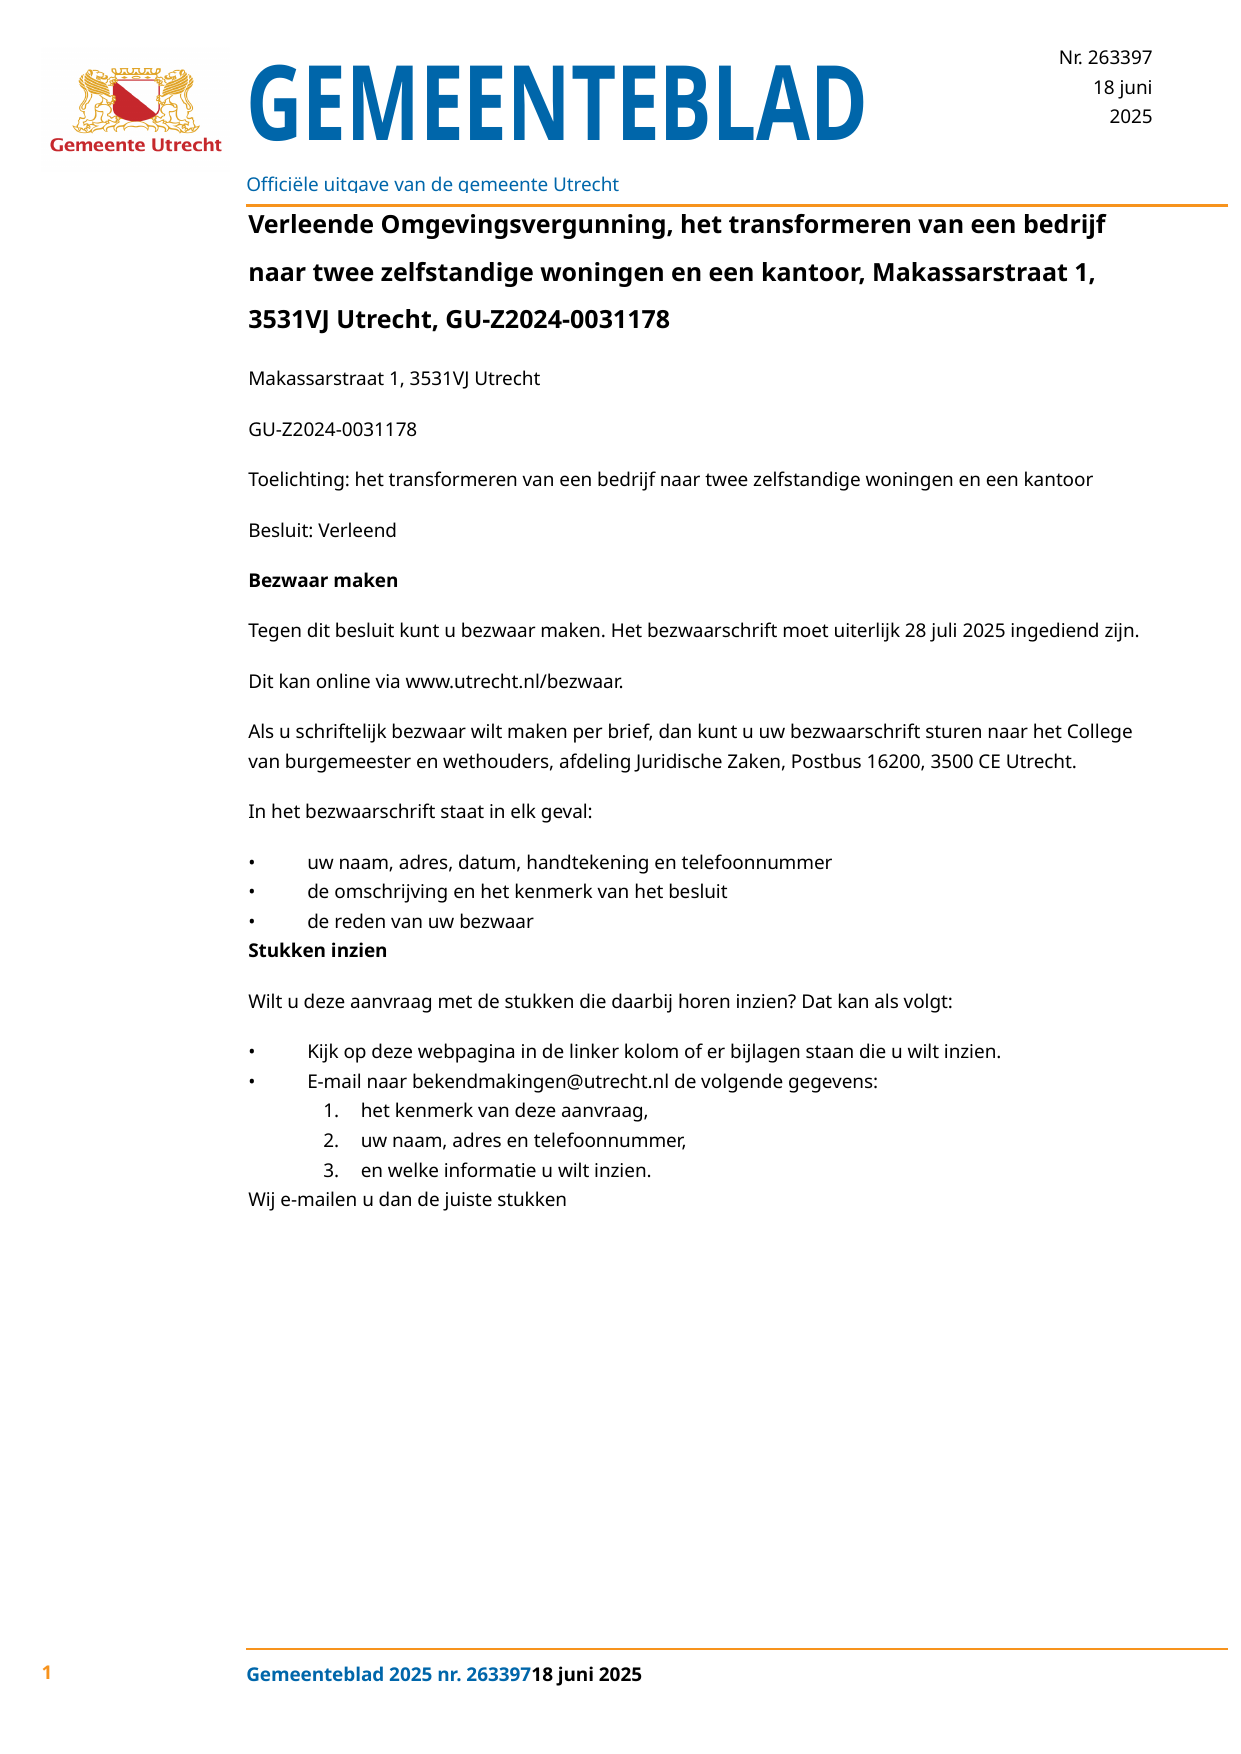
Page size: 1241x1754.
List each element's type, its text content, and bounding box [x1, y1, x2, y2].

list het kenmerk van deze aanvraag, [323, 1098, 1152, 1123]
text Makassarstraat 1, 3531VJ Utrecht [248, 366, 1152, 391]
text Wilt u deze aanvraag met de stukken die daarbij horen inzien? Dat kan als volgt: [248, 988, 1152, 1014]
text Wij e-mailen u dan de juiste stukken [248, 1186, 1152, 1212]
text Bezwaar maken [248, 567, 1152, 593]
text Stukken inzien [248, 938, 1152, 963]
text Toelichting: het transformeren van een bedrijf naar twee zelfstandige woningen en een kantoor [248, 466, 1152, 492]
list uw naam, adres, datum, handtekening en telefoonnummer [248, 849, 1152, 874]
list uw naam, adres en telefoonnummer, [323, 1127, 1152, 1153]
list Kijk op deze webpagina in de linker kolom of er bijlagen staan die u wilt inzien. [248, 1038, 1152, 1064]
list en welke informatie u wilt inzien. [323, 1157, 1152, 1182]
text Tegen dit besluit kunt u bezwaar maken. Het bezwaarschrift moet uiterlijk 28 juli 2025 ingediend zijn. [248, 618, 1152, 643]
picture [41, 47, 231, 172]
text Besluit: Verleend [248, 517, 1152, 542]
text GU-Z2024-0031178 [248, 416, 1152, 442]
list E-mail naar bekendmakingen@utrecht.nl de volgende gegevens: [248, 1068, 1152, 1094]
text Als u schriftelijk bezwaar wilt maken per brief, dan kunt u uw bezwaarschrift sturen naar het College van burgemeester en wethouders, afdeling Juridische Zaken, Postbus 16200, 3500 CE Utrecht. [248, 718, 1152, 774]
text Verleende Omgevingsvergunning, het transformeren van een bedrijf naar twee zelfstandige woningen en een kantoor, Makassarstraat 1, 3531VJ Utrecht, GU-Z2024-0031178 [248, 207, 1152, 336]
text Dit kan online via www.utrecht.nl/bezwaar. [248, 668, 1152, 694]
text In het bezwaarschrift staat in elk geval: [248, 798, 1152, 824]
list de reden van uw bezwaar [248, 908, 1152, 934]
list de omschrijving en het kenmerk van het besluit [248, 878, 1152, 904]
